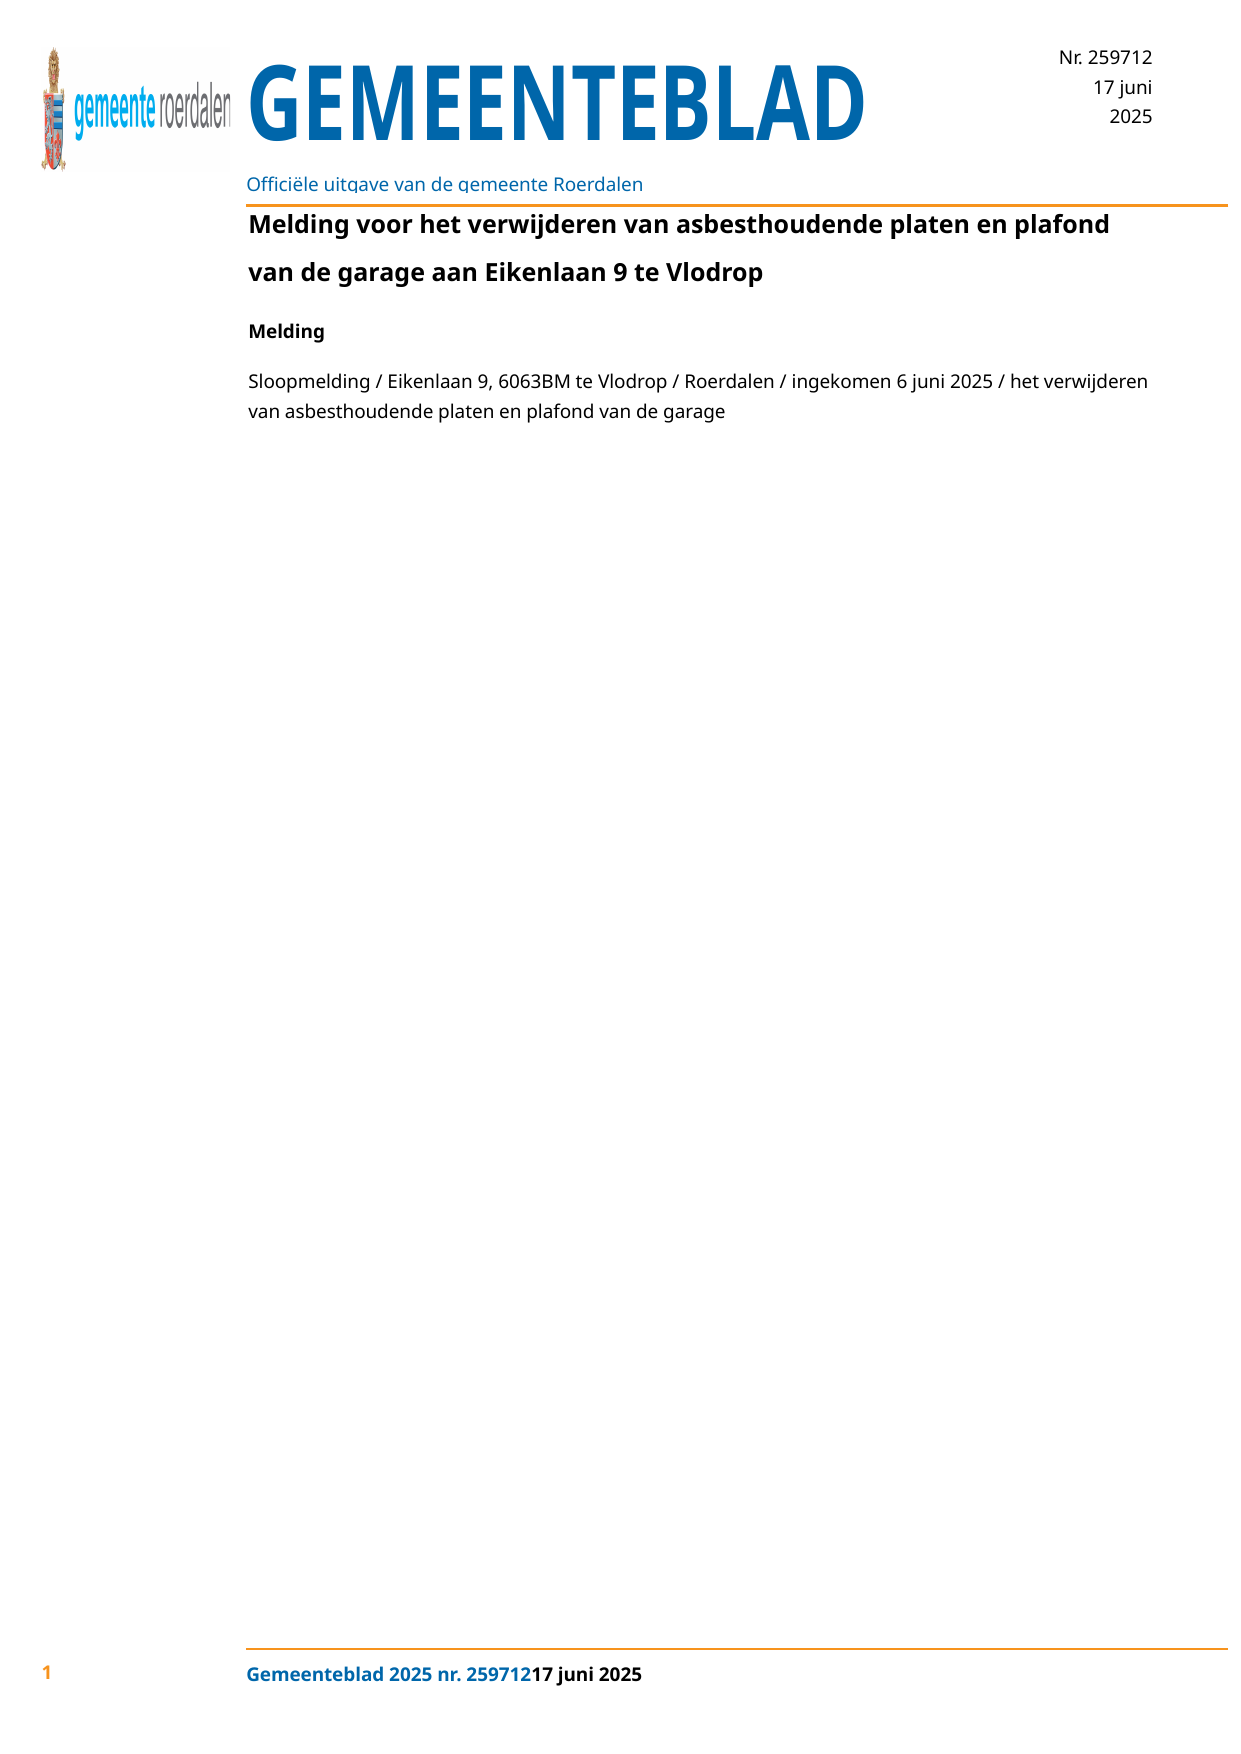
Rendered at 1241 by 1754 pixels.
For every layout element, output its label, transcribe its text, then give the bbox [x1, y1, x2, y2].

text Sloopmelding / Eikenlaan 9, 6063BM te Vlodrop / Roerdalen / ingekomen 6 juni 2025 / het verwijderen van asbesthoudende platen en plafond van de garage [248, 368, 1152, 424]
picture [41, 47, 231, 172]
text Melding voor het verwijderen van asbesthoudende platen en plafond van de garage aan Eikenlaan 9 te Vlodrop [248, 207, 1152, 288]
text Melding [248, 318, 1152, 344]
